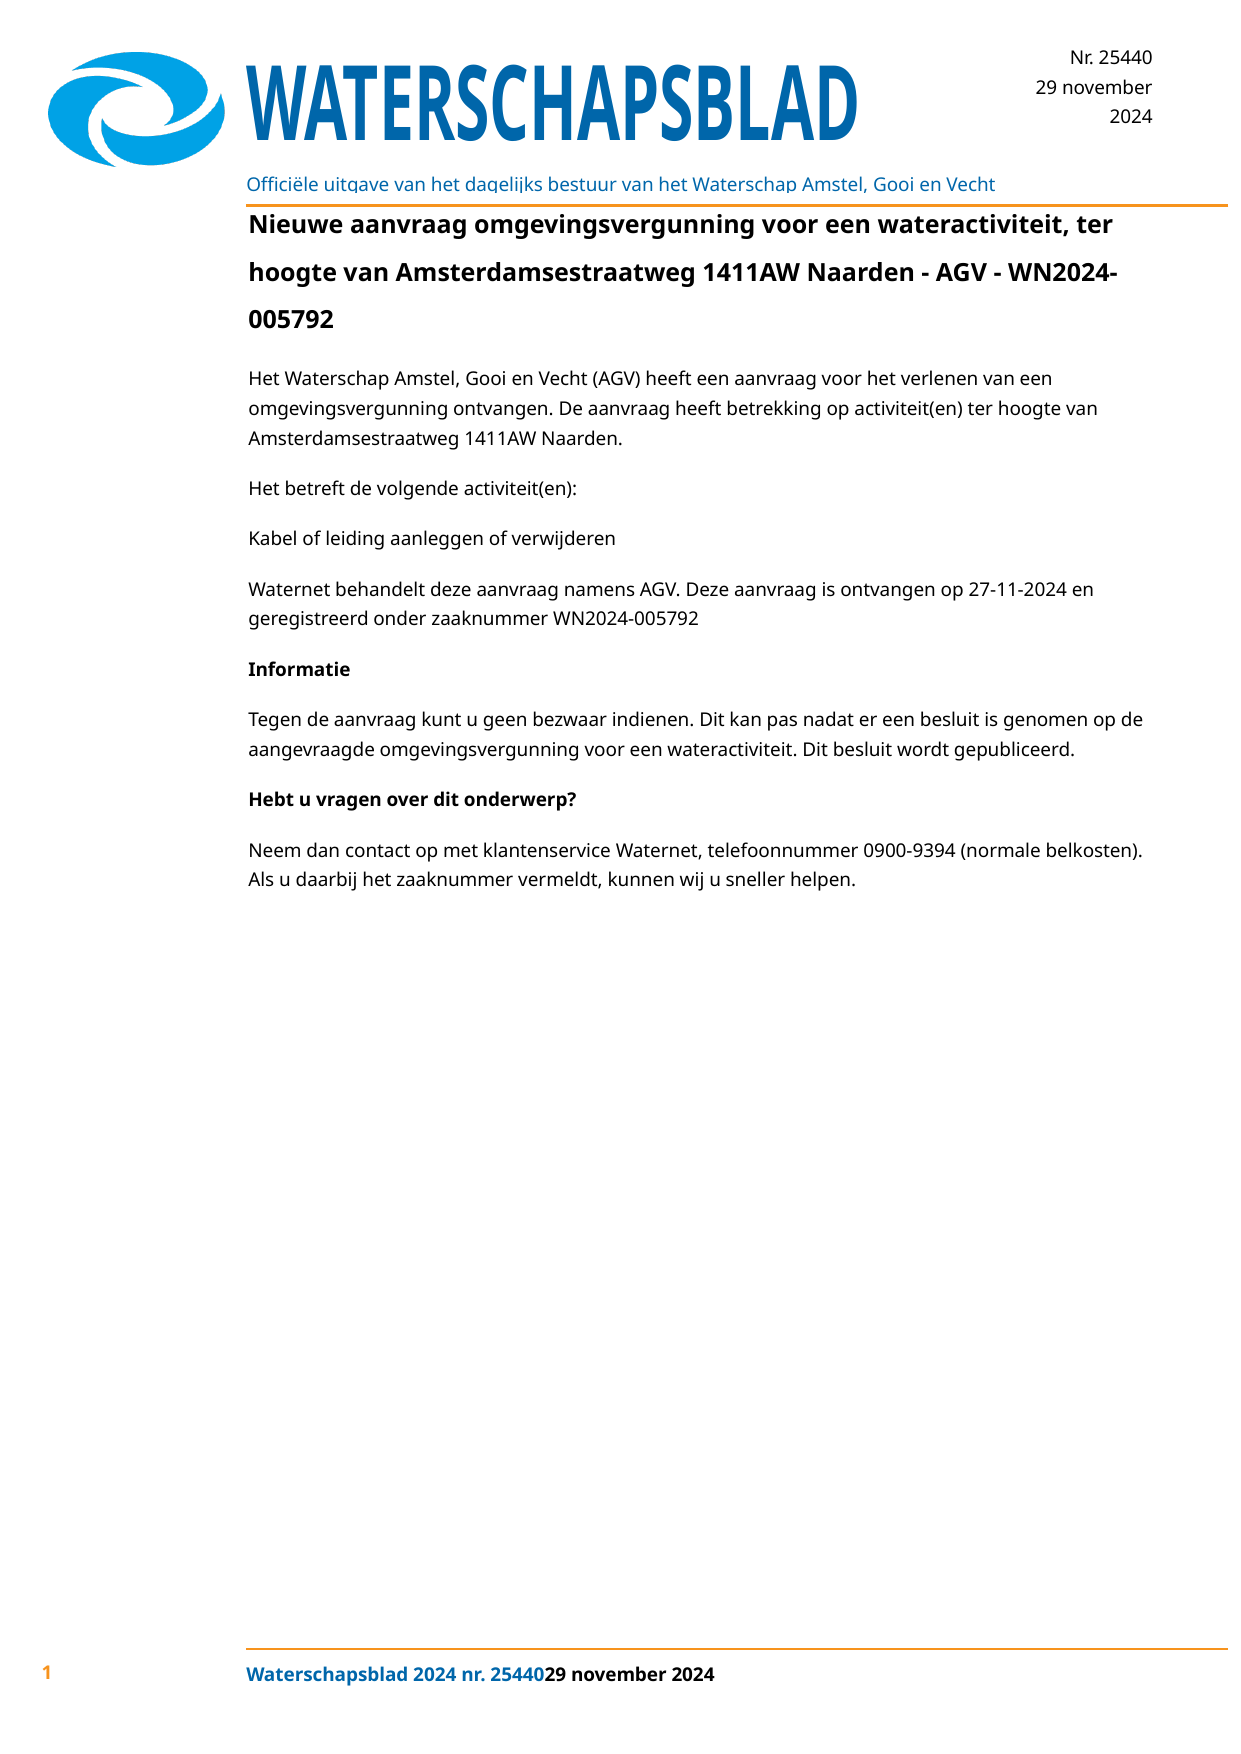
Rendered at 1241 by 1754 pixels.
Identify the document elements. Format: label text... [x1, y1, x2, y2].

text Hebt u vragen over dit onderwerp? [248, 786, 1152, 812]
text Het Waterschap Amstel, Gooi en Vecht (AGV) heeft een aanvraag voor het verlenen van een omgevingsvergunning ontvangen. De aanvraag heeft betrekking op activiteit(en) ter hoogte van Amsterdamsestraatweg 1411AW Naarden. [248, 366, 1152, 450]
text Kabel of leiding aanleggen of verwijderen [248, 526, 1152, 551]
text Nieuwe aanvraag omgevingsvergunning voor een wateractiviteit, ter hoogte van Amsterdamsestraatweg 1411AW Naarden - AGV - WN2024-005792 [248, 207, 1152, 336]
picture [41, 47, 231, 172]
text Neem dan contact op met klantenservice Waternet, telefoonnummer 0900-9394 (normale belkosten). Als u daarbij het zaaknummer vermeldt, kunnen wij u sneller helpen. [248, 837, 1152, 892]
text Waternet behandelt deze aanvraag namens AGV. Deze aanvraag is ontvangen op 27-11-2024 en geregistreerd onder zaaknummer WN2024-005792 [248, 576, 1152, 631]
text Tegen de aanvraag kunt u geen bezwaar indienen. Dit kan pas nadat er een besluit is genomen op de aangevraagde omgevingsvergunning voor een wateractiviteit. Dit besluit wordt gepubliceerd. [248, 706, 1152, 762]
text Het betreft de volgende activiteit(en): [248, 475, 1152, 501]
text Informatie [248, 656, 1152, 682]
